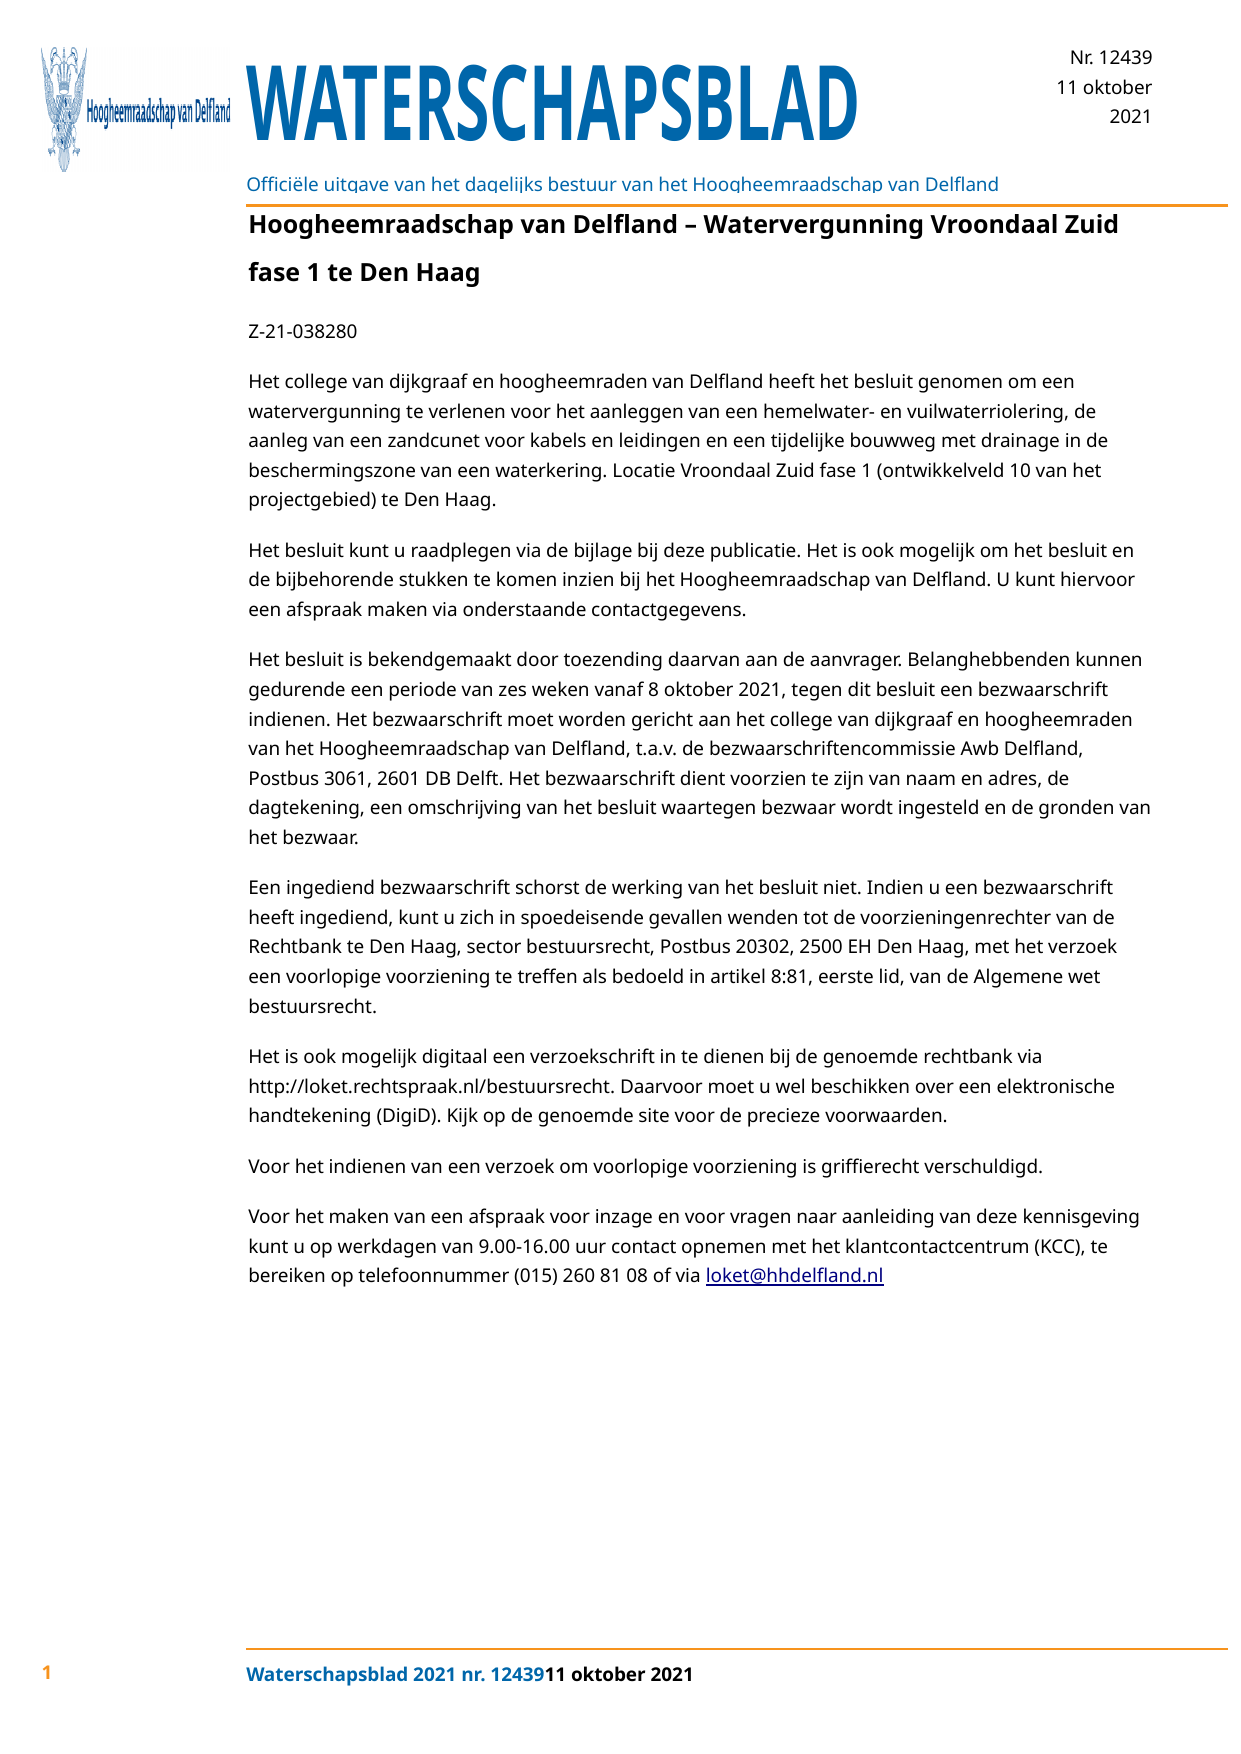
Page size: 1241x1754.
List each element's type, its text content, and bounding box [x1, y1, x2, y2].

text Hoogheemraadschap van Delfland – Watervergunning Vroondaal Zuid fase 1 te Den Haag [248, 207, 1152, 288]
text Het besluit kunt u raadplegen via de bijlage bij deze publicatie. Het is ook mogelijk om het besluit en de bijbehorende stukken te komen inzien bij het Hoogheemraadschap van Delfland. U kunt hiervoor een afspraak maken via onderstaande contactgegevens. [248, 537, 1152, 622]
text Een ingediend bezwaarschrift schorst de werking van het besluit niet. Indien u een bezwaarschrift heeft ingediend, kunt u zich in spoedeisende gevallen wenden tot de voorzieningenrechter van de Rechtbank te Den Haag, sector bestuursrecht, Postbus 20302, 2500 EH Den Haag, met het verzoek een voorlopige voorziening te treffen als bedoeld in artikel 8:81, eerste lid, van de Algemene wet bestuursrecht. [248, 874, 1152, 1019]
text Voor het indienen van een verzoek om voorlopige voorziening is griffierecht verschuldigd. [248, 1153, 1152, 1179]
text Het besluit is bekendgemaakt door toezending daarvan aan de aanvrager. Belanghebbenden kunnen gedurende een periode van zes weken vanaf 8 oktober 2021, tegen dit besluit een bezwaarschrift indienen. Het bezwaarschrift moet worden gericht aan het college van dijkgraaf en hoogheemraden van het Hoogheemraadschap van Delfland, t.a.v. de bezwaarschriftencommissie Awb Delfland, Postbus 3061, 2601 DB Delft. Het bezwaarschrift dient voorzien te zijn van naam en adres, de dagtekening, een omschrijving van het besluit waartegen bezwaar wordt ingesteld en de gronden van het bezwaar. [248, 647, 1152, 850]
text Het is ook mogelijk digitaal een verzoekschrift in te dienen bij de genoemde rechtbank via http://loket.rechtspraak.nl/bestuursrecht. Daarvoor moet u wel beschikken over een elektronische handtekening (DigiD). Kijk op de genoemde site voor de precieze voorwaarden. [248, 1043, 1152, 1128]
text Z-21-038280 [248, 318, 1152, 344]
text Voor het maken van een afspraak voor inzage en voor vragen naar aanleiding van deze kennisgeving kunt u op werkdagen van 9.00-16.00 uur contact opnemen met het klantcontactcentrum (KCC), te bereiken op telefoonnummer (015) 260 81 08 of via loket@hhdelfland.nl [248, 1203, 1152, 1288]
text Het college van dijkgraaf en hoogheemraden van Delfland heeft het besluit genomen om een watervergunning te verlenen voor het aanleggen van een hemelwater- en vuilwaterriolering, de aanleg van een zandcunet voor kabels en leidingen en een tijdelijke bouwweg met drainage in de beschermingszone van een waterkering. Locatie Vroondaal Zuid fase 1 (ontwikkelveld 10 van het projectgebied) te Den Haag. [248, 368, 1152, 512]
picture [41, 47, 231, 172]
